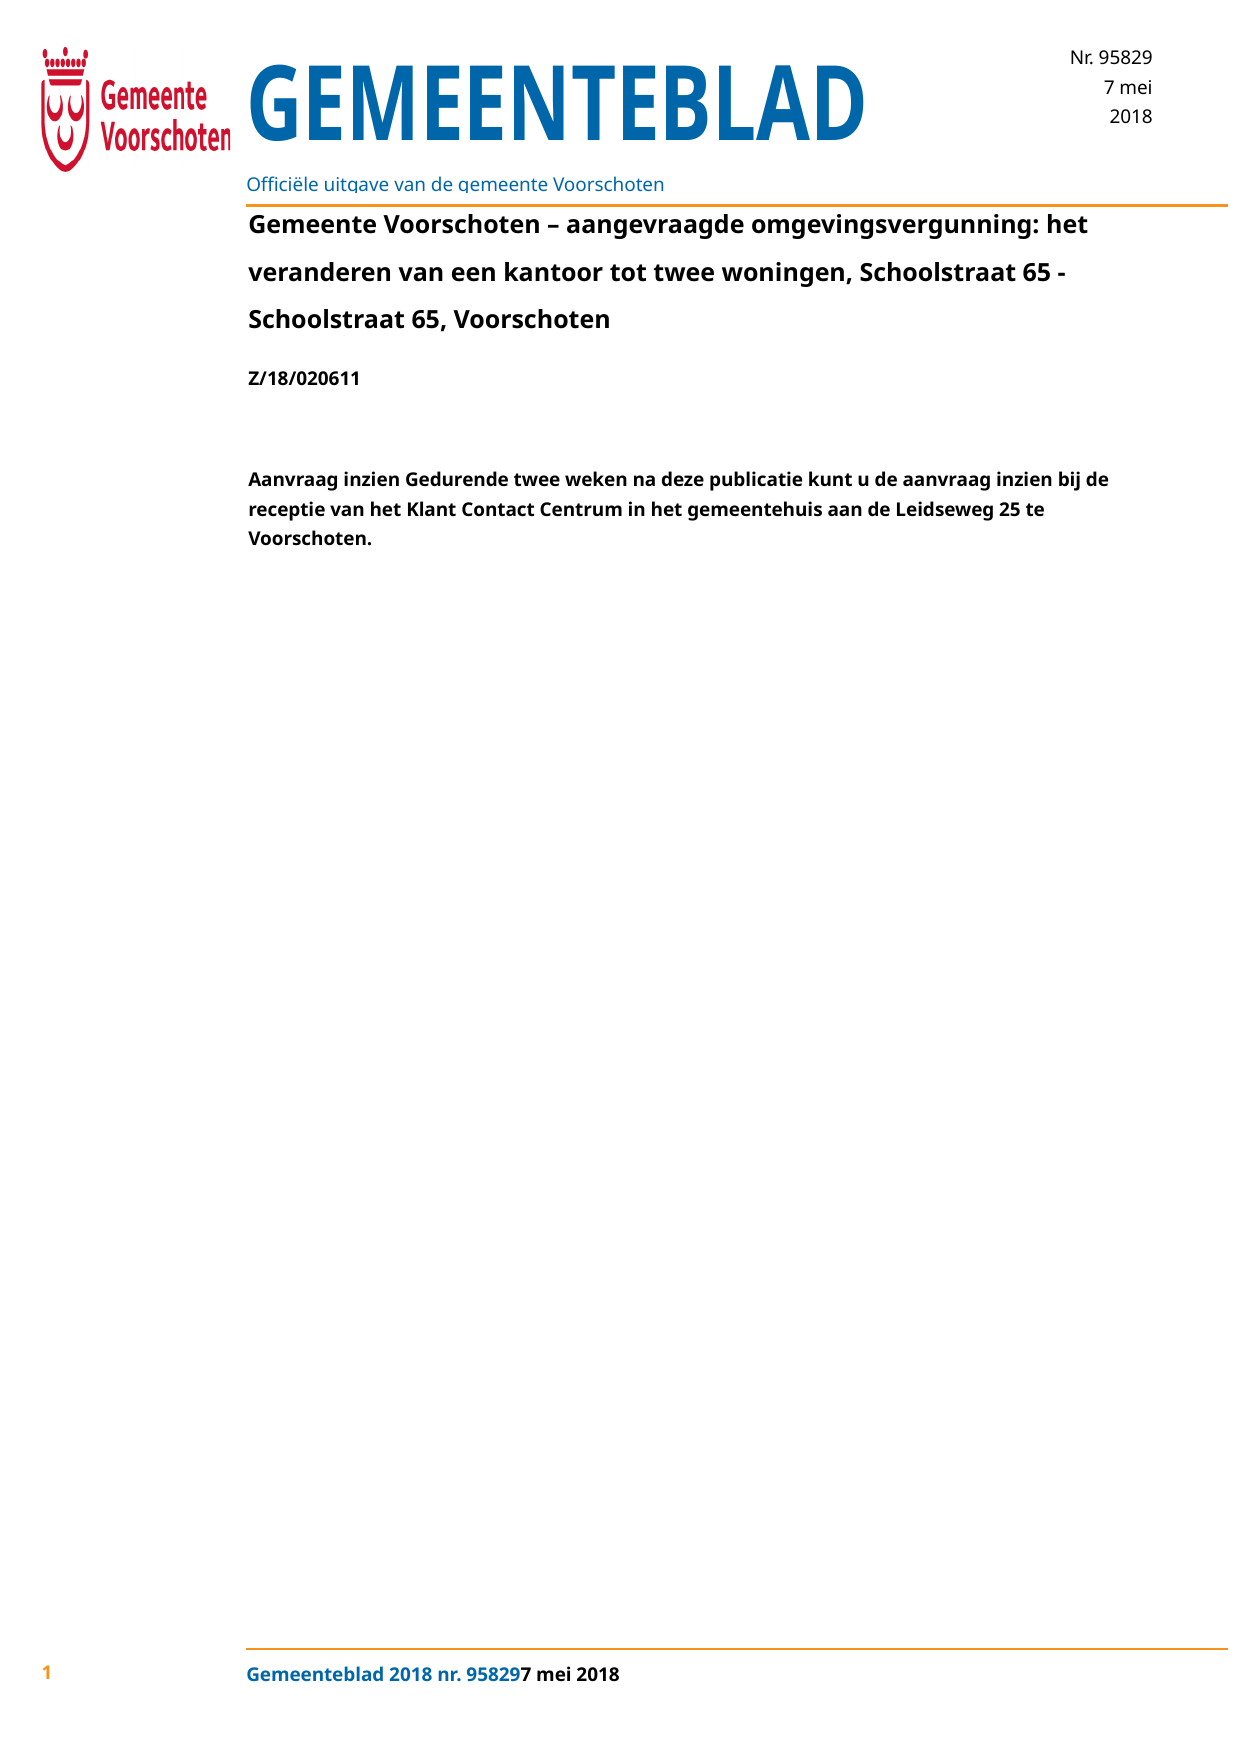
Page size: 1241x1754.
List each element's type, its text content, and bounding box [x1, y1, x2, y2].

text Aanvraag inzien Gedurende twee weken na deze publicatie kunt u de aanvraag inzien bij de receptie van het Klant Contact Centrum in het gemeentehuis aan de Leidseweg 25 te Voorschoten. [248, 466, 1152, 551]
picture [41, 47, 231, 172]
text Gemeente Voorschoten – aangevraagde omgevingsvergunning: het veranderen van een kantoor tot twee woningen, Schoolstraat 65 - Schoolstraat 65, Voorschoten [248, 207, 1152, 336]
text Z/18/020611 [248, 366, 1152, 391]
